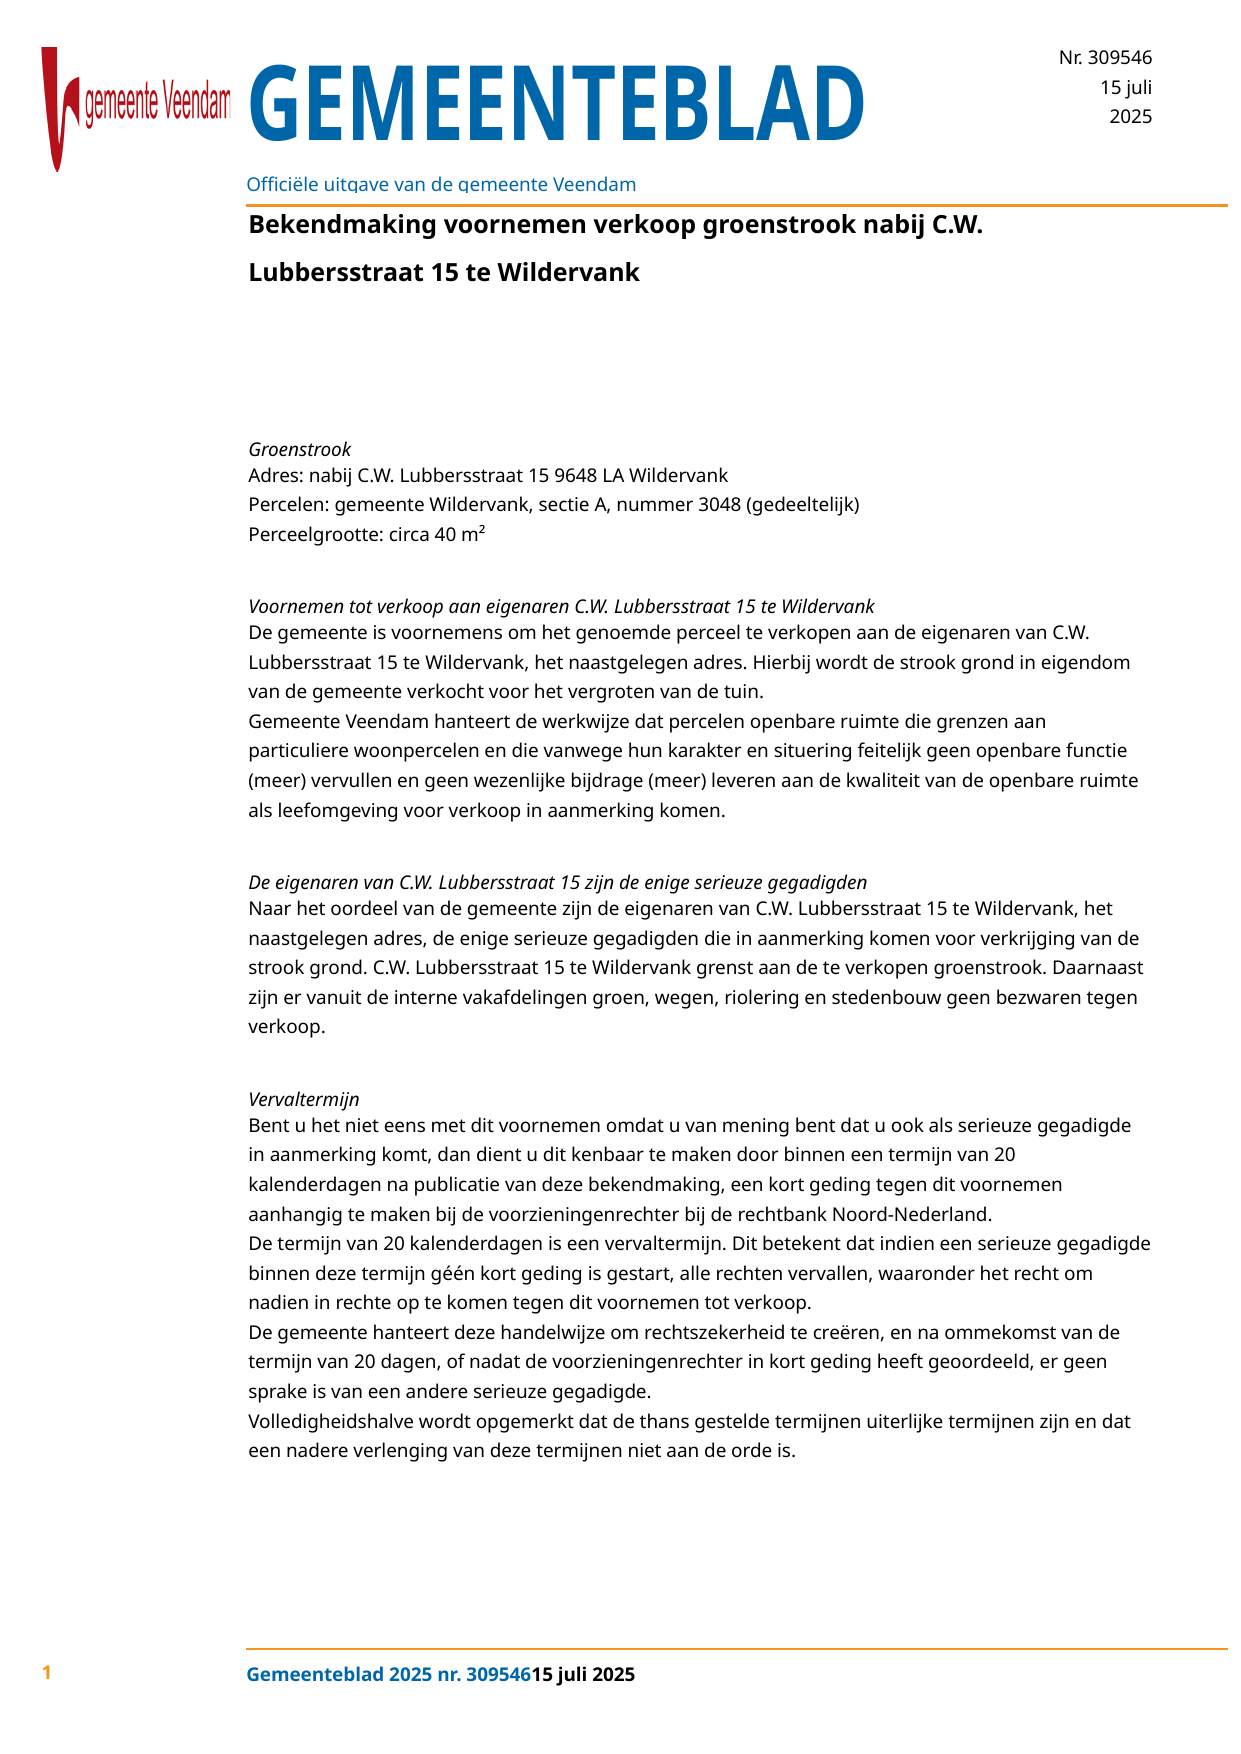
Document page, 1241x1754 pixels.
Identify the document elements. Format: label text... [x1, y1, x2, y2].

text Gemeente Veendam hanteert de werkwijze dat percelen openbare ruimte die grenzen aan particuliere woonpercelen en die vanwege hun karakter en situering feitelijk geen openbare functie (meer) vervullen en geen wezenlijke bijdrage (meer) leveren aan de kwaliteit van de openbare ruimte als leefomgeving voor verkoop in aanmerking komen. [248, 708, 1152, 823]
text Vervaltermijn [248, 1086, 1152, 1112]
text De termijn van 20 kalenderdagen is een vervaltermijn. Dit betekent dat indien een serieuze gegadigde binnen deze termijn géén kort geding is gestart, alle rechten vervallen, waaronder het recht om nadien in rechte op te komen tegen dit voornemen tot verkoop. [248, 1230, 1152, 1315]
text Volledigheidshalve wordt opgemerkt dat de thans gestelde termijnen uiterlijke termijnen zijn en dat een nadere verlenging van deze termijnen niet aan de orde is. [248, 1408, 1152, 1463]
text Bekendmaking voornemen verkoop groenstrook nabij C.W. Lubbersstraat 15 te Wildervank [248, 207, 1152, 288]
text Adres: nabij C.W. Lubbersstraat 15 9648 LA Wildervank [248, 462, 1152, 487]
text Perceelgrootte: circa 40 m² [248, 521, 1152, 547]
text De gemeente hanteert deze handelwijze om rechtszekerheid te creëren, en na ommekomst van de termijn van 20 dagen, of nadat de voorzieningenrechter in kort geding heeft geoordeeld, er geen sprake is van een andere serieuze gegadigde. [248, 1319, 1152, 1404]
picture [41, 47, 231, 172]
text Voornemen tot verkoop aan eigenaren C.W. Lubbersstraat 15 te Wildervank [248, 594, 1152, 619]
text Groenstrook [248, 436, 1152, 462]
text Bent u het niet eens met dit voornemen omdat u van mening bent dat u ook als serieuze gegadigde in aanmerking komt, dan dient u dit kenbaar te maken door binnen een termijn van 20 kalenderdagen na publicatie van deze bekendmaking, een kort geding tegen dit voornemen aanhangig te maken bij de voorzieningenrechter bij de rechtbank Noord-Nederland. [248, 1112, 1152, 1227]
text Percelen: gemeente Wildervank, sectie A, nummer 3048 (gedeeltelijk) [248, 491, 1152, 517]
text De gemeente is voornemens om het genoemde perceel te verkopen aan de eigenaren van C.W. Lubbersstraat 15 te Wildervank, het naastgelegen adres. Hierbij wordt de strook grond in eigendom van de gemeente verkocht voor het vergroten van de tuin. [248, 619, 1152, 704]
text De eigenaren van C.W. Lubbersstraat 15 zijn de enige serieuze gegadigden [248, 869, 1152, 895]
text Naar het oordeel van de gemeente zijn de eigenaren van C.W. Lubbersstraat 15 te Wildervank, het naastgelegen adres, de enige serieuze gegadigden die in aanmerking komen voor verkrijging van de strook grond. C.W. Lubbersstraat 15 te Wildervank grenst aan de te verkopen groenstrook. Daarnaast zijn er vanuit de interne vakafdelingen groen, wegen, riolering en stedenbouw geen bezwaren tegen verkoop. [248, 895, 1152, 1039]
